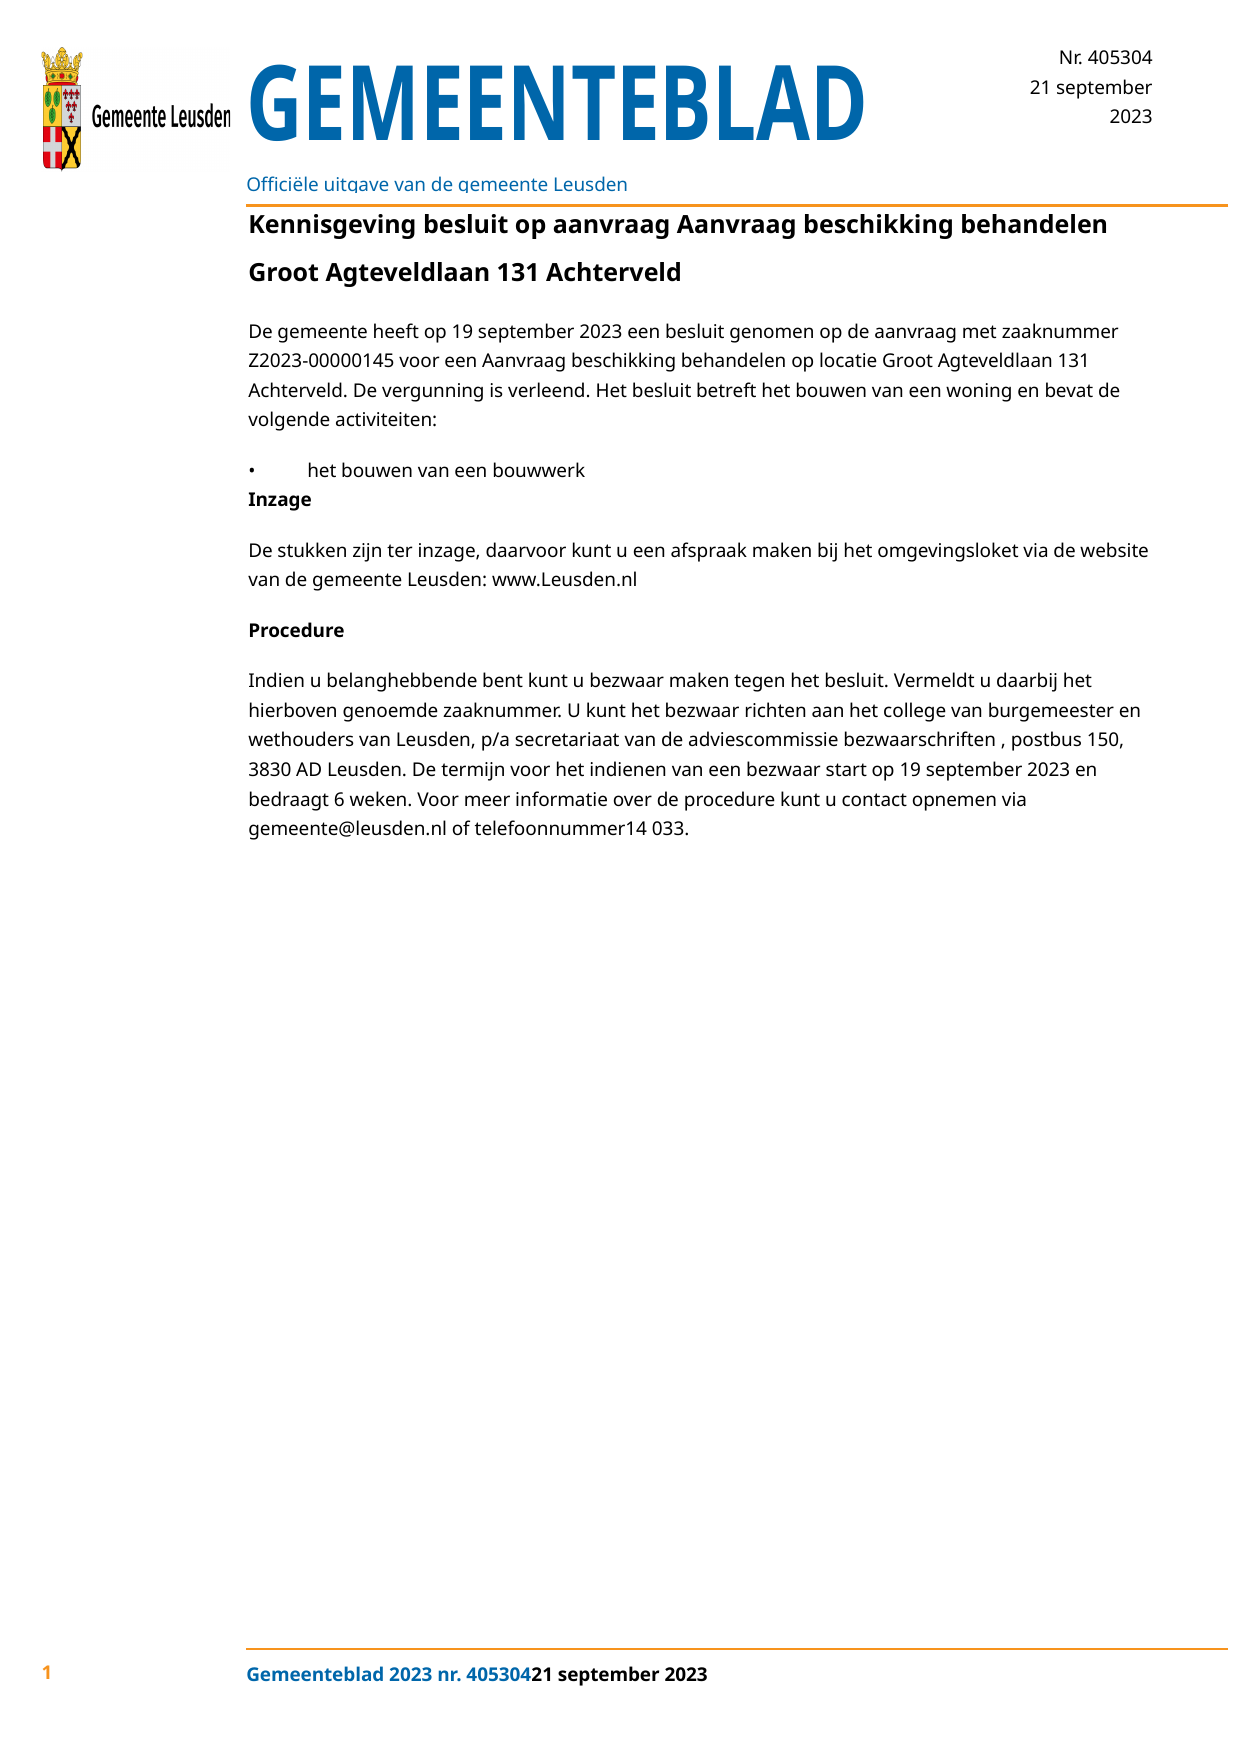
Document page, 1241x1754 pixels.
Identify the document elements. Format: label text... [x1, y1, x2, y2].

text Indien u belanghebbende bent kunt u bezwaar maken tegen het besluit. Vermeldt u daarbij het hierboven genoemde zaaknummer. U kunt het bezwaar richten aan het college van burgemeester en wethouders van Leusden, p/a secretariaat van de adviescommissie bezwaarschriften , postbus 150, 3830 AD Leusden. De termijn voor het indienen van een bezwaar start op 19 september 2023 en bedraagt 6 weken. Voor meer informatie over de procedure kunt u contact opnemen via gemeente@leusden.nl of telefoonnummer14 033. [248, 667, 1152, 841]
text Procedure [248, 617, 1152, 643]
text De gemeente heeft op 19 september 2023 een besluit genomen op de aanvraag met zaaknummer Z2023-00000145 voor een Aanvraag beschikking behandelen op locatie Groot Agteveldlaan 131 Achterveld. De vergunning is verleend. Het besluit betreft het bouwen van een woning en bevat de volgende activiteiten: [248, 318, 1152, 432]
text De stukken zijn ter inzage, daarvoor kunt u een afspraak maken bij het omgevingsloket via de website van de gemeente Leusden: www.Leusden.nl [248, 537, 1152, 592]
list het bouwen van een bouwwerk [248, 457, 1152, 483]
picture [41, 47, 231, 172]
text Inzage [248, 487, 1152, 512]
text Kennisgeving besluit op aanvraag Aanvraag beschikking behandelen Groot Agteveldlaan 131 Achterveld [248, 207, 1152, 288]
